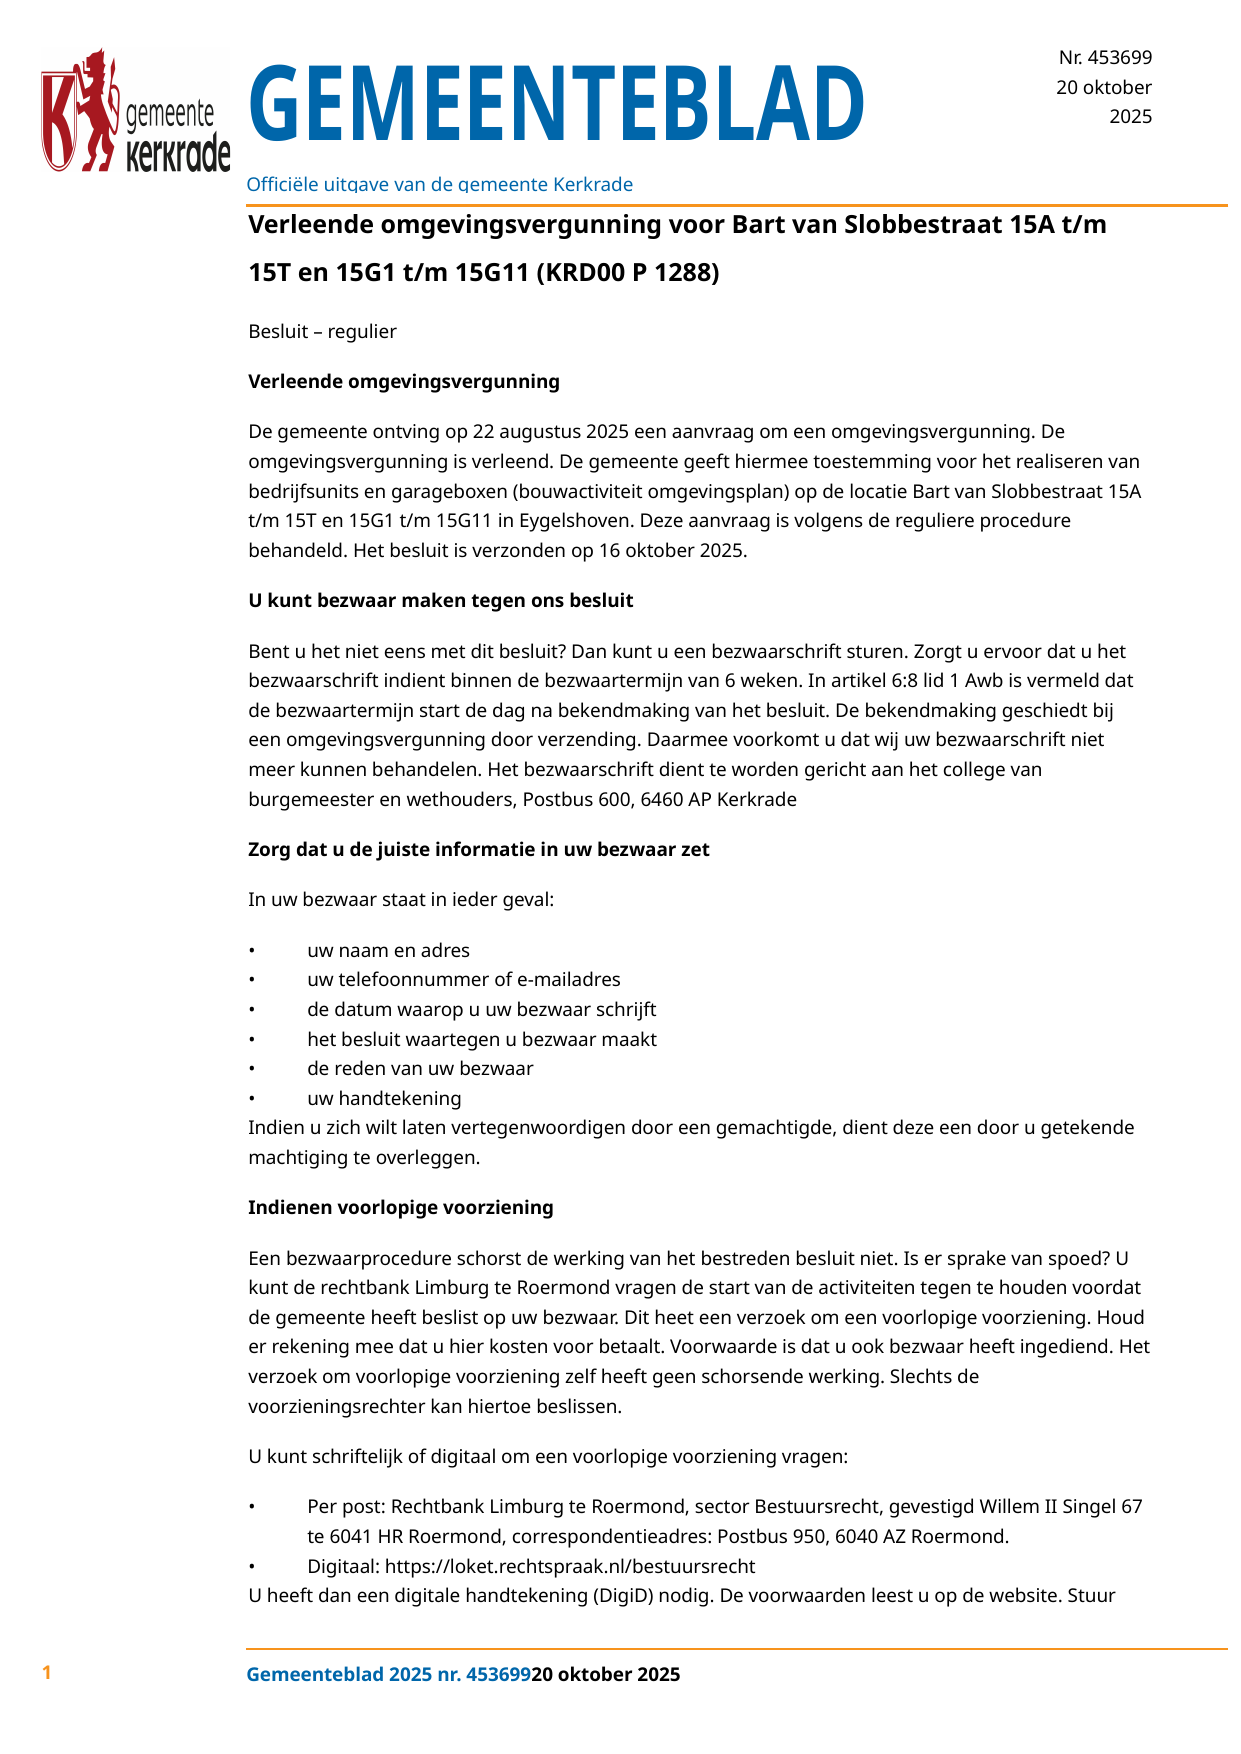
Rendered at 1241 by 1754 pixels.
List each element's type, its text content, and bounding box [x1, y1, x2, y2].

list uw naam en adres [248, 937, 1152, 963]
picture [41, 47, 231, 172]
text Een bezwaarprocedure schorst de werking van het bestreden besluit niet. Is er sprake van spoed? U kunt de rechtbank Limburg te Roermond vragen de start van de activiteiten tegen te houden voordat de gemeente heeft beslist op uw bezwaar. Dit heet een verzoek om een voorlopige voorziening. Houd er rekening mee dat u hier kosten voor betaalt. Voorwaarde is dat u ook bezwaar heeft ingediend. Het verzoek om voorlopige voorziening zelf heeft geen schorsende werking. Slechts de voorzieningsrechter kan hiertoe beslissen. [248, 1245, 1152, 1419]
text Bent u het niet eens met dit besluit? Dan kunt u een bezwaarschrift sturen. Zorgt u ervoor dat u het bezwaarschrift indient binnen de bezwaartermijn van 6 weken. In artikel 6:8 lid 1 Awb is vermeld dat de bezwaartermijn start de dag na bekendmaking van het besluit. De bekendmaking geschiedt bij een omgevingsvergunning door verzending. Daarmee voorkomt u dat wij uw bezwaarschrift niet meer kunnen behandelen. Het bezwaarschrift dient te worden gericht aan het college van burgemeester en wethouders, Postbus 600, 6460 AP Kerkrade [248, 638, 1152, 812]
list Digitaal: https://loket.rechtspraak.nl/bestuursrecht [248, 1553, 1152, 1579]
text Zorg dat u de juiste informatie in uw bezwaar zet [248, 836, 1152, 862]
text U kunt schriftelijk of digitaal om een voorlopige voorziening vragen: [248, 1443, 1152, 1469]
text De gemeente ontving op 22 augustus 2025 een aanvraag om een omgevingsvergunning. De omgevingsvergunning is verleend. De gemeente geeft hiermee toestemming voor het realiseren van bedrijfsunits en garageboxen (bouwactiviteit omgevingsplan) op de locatie Bart van Slobbestraat 15A t/m 15T en 15G1 t/m 15G11 in Eygelshoven. Deze aanvraag is volgens de reguliere procedure behandeld. Het besluit is verzonden op 16 oktober 2025. [248, 419, 1152, 563]
text Indien u zich wilt laten vertegenwoordigen door een gemachtigde, dient deze een door u getekende machtiging te overleggen. [248, 1114, 1152, 1170]
text U kunt bezwaar maken tegen ons besluit [248, 587, 1152, 613]
list de datum waarop u uw bezwaar schrijft [248, 996, 1152, 1022]
list uw handtekening [248, 1085, 1152, 1111]
text Verleende omgevingsvergunning [248, 368, 1152, 394]
list uw telefoonnummer of e-mailadres [248, 967, 1152, 992]
text Besluit – regulier [248, 318, 1152, 344]
text Verleende omgevingsvergunning voor Bart van Slobbestraat 15A t/m 15T en 15G1 t/m 15G11 (KRD00 P 1288) [248, 207, 1152, 288]
list de reden van uw bezwaar [248, 1055, 1152, 1081]
text Indienen voorlopige voorziening [248, 1194, 1152, 1220]
text U heeft dan een digitale handtekening (DigiD) nodig. De voorwaarden leest u op de website. Stuur [248, 1582, 1152, 1608]
list Per post: Rechtbank Limburg te Roermond, sector Bestuursrecht, gevestigd Willem II Singel 67 te 6041 HR Roermond, correspondentieadres: Postbus 950, 6040 AZ Roermond. [248, 1494, 1152, 1549]
list het besluit waartegen u bezwaar maakt [248, 1026, 1152, 1052]
text In uw bezwaar staat in ieder geval: [248, 887, 1152, 912]
